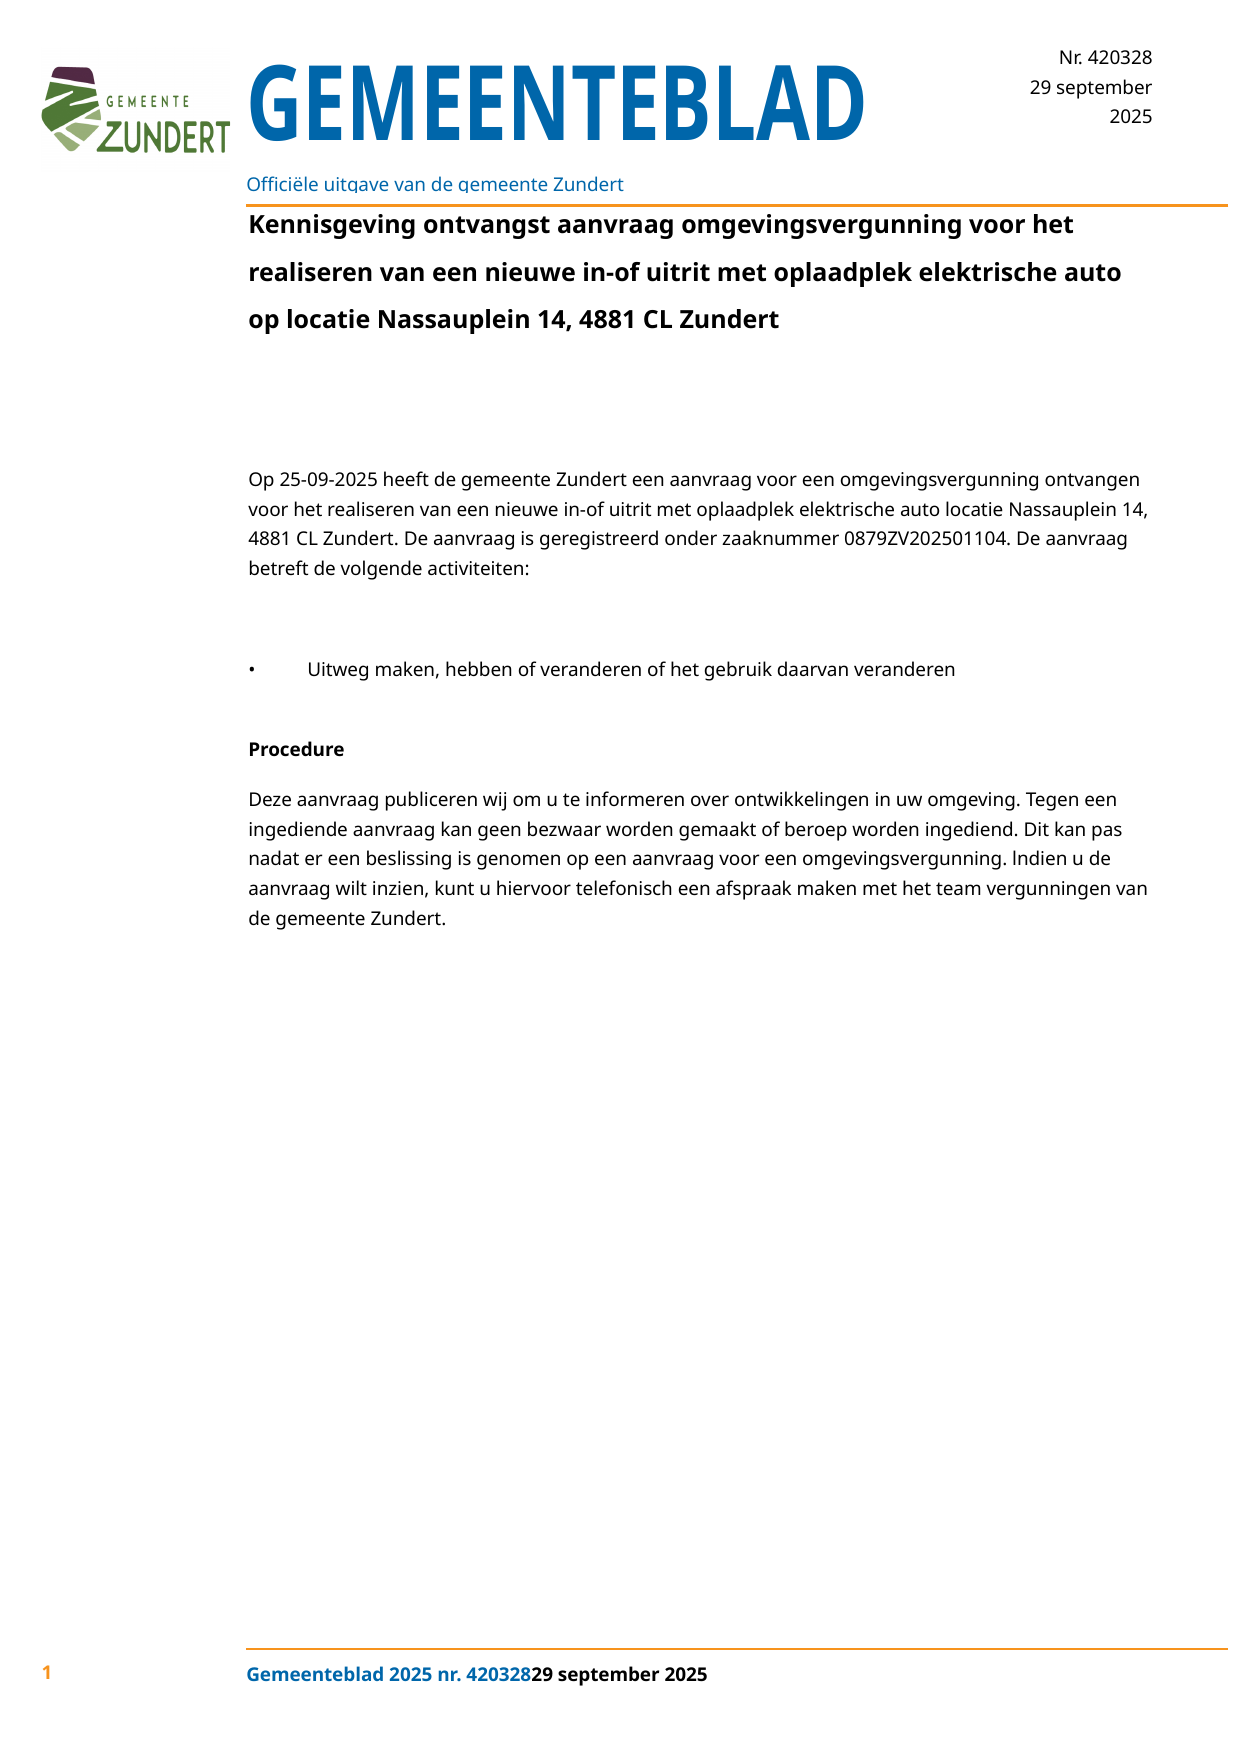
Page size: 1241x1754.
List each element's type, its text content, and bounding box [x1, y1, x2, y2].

picture [41, 47, 231, 172]
text Op 25-09-2025 heeft de gemeente Zundert een aanvraag voor een omgevingsvergunning ontvangen voor het realiseren van een nieuwe in-of uitrit met oplaadplek elektrische auto locatie Nassauplein 14, 4881 CL Zundert. De aanvraag is geregistreerd onder zaaknummer 0879ZV202501104. De aanvraag betreft de volgende activiteiten: [248, 466, 1152, 581]
list Uitweg maken, hebben of veranderen of het gebruik daarvan veranderen [248, 656, 1152, 682]
text Deze aanvraag publiceren wij om u te informeren over ontwikkelingen in uw omgeving. Tegen een ingediende aanvraag kan geen bezwaar worden gemaakt of beroep worden ingediend. Dit kan pas nadat er een beslissing is genomen op een aanvraag voor een omgevingsvergunning. lndien u de aanvraag wilt inzien, kunt u hiervoor telefonisch een afspraak maken met het team vergunningen van de gemeente Zundert. [248, 786, 1152, 930]
text Kennisgeving ontvangst aanvraag omgevingsvergunning voor het realiseren van een nieuwe in-of uitrit met oplaadplek elektrische auto op locatie Nassauplein 14, 4881 CL Zundert [248, 207, 1152, 336]
text Procedure [248, 736, 1152, 762]
